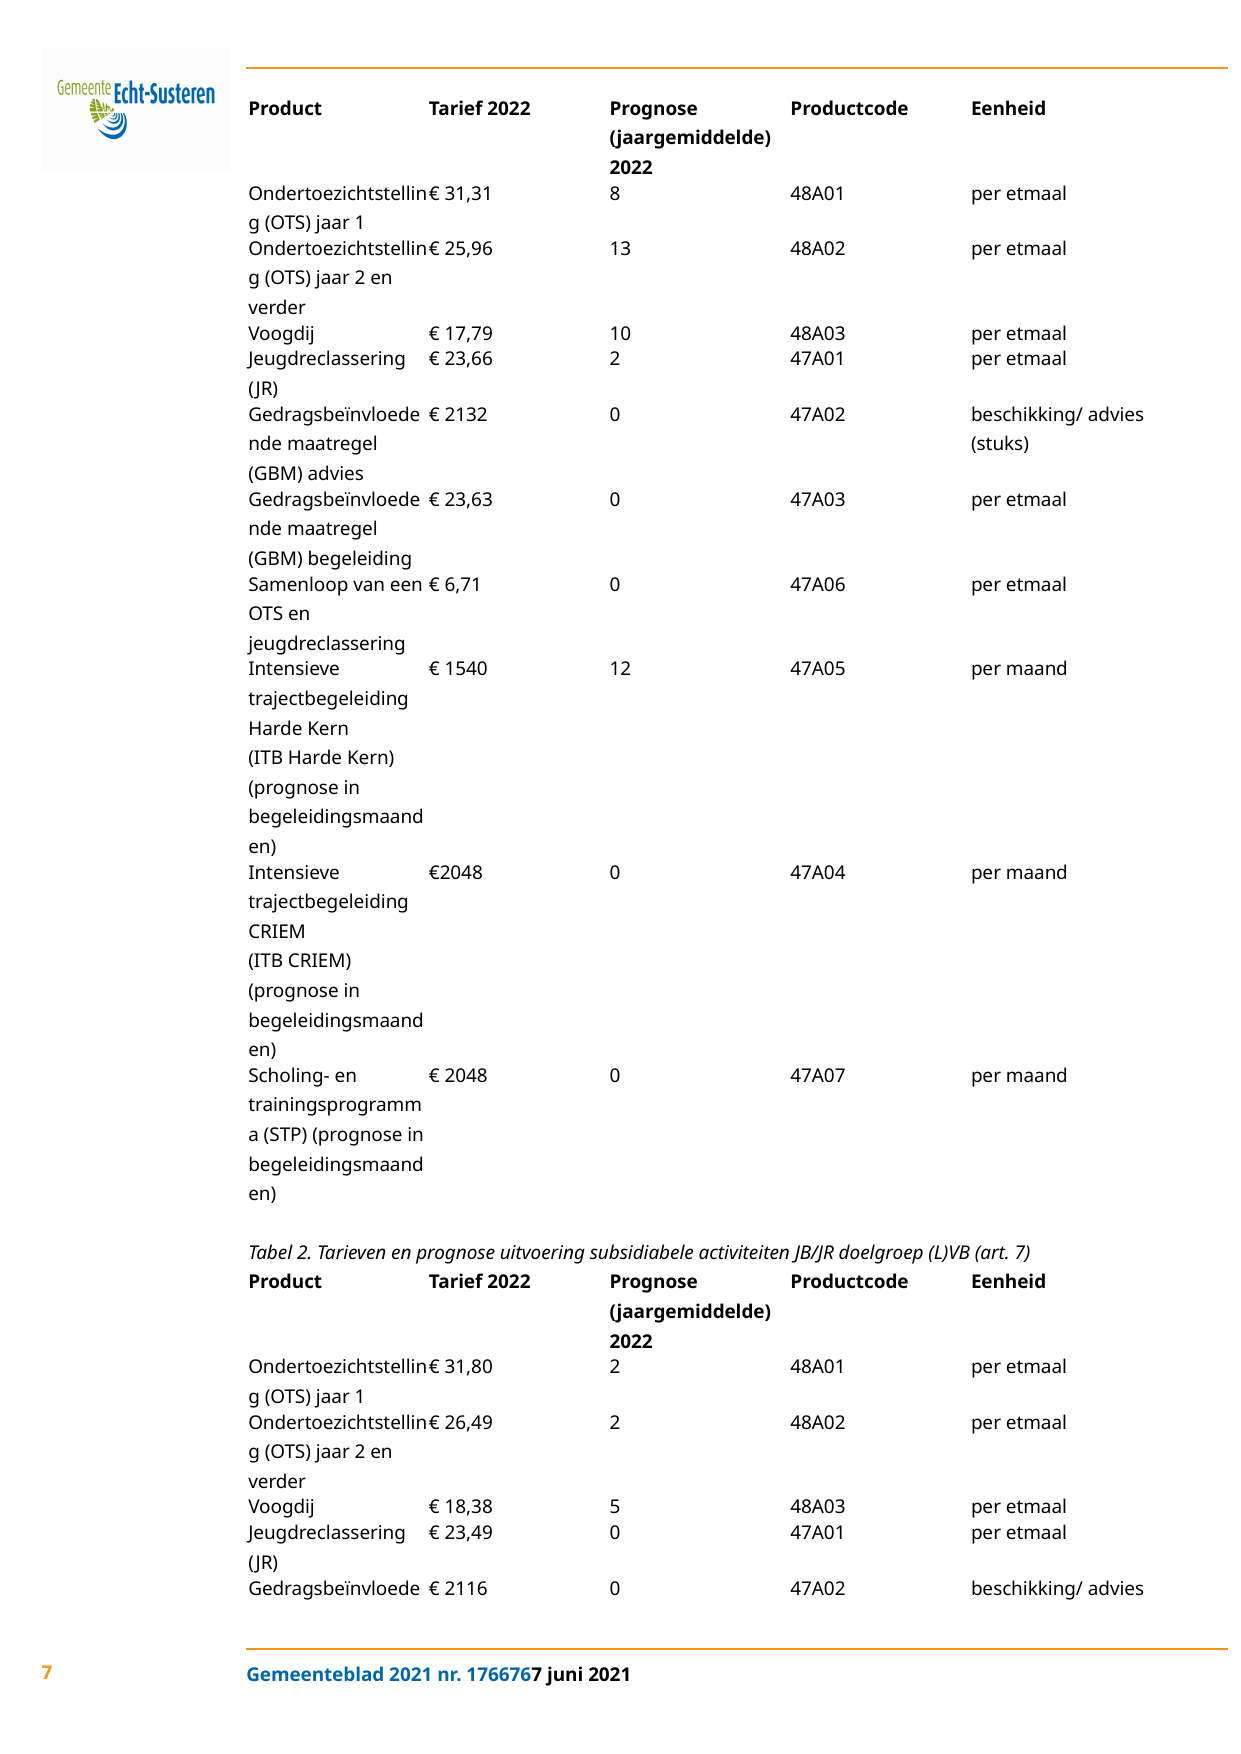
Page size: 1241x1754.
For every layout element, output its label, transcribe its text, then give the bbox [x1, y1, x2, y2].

table_cell € 23,49 [429, 1520, 609, 1575]
table_cell 0 [609, 1062, 790, 1206]
table_cell per etmaal [971, 320, 1152, 346]
table_cell € 31,31 [429, 180, 609, 235]
table_cell 10 [609, 320, 790, 346]
table_header Eenheid [971, 1269, 1152, 1353]
table_cell Gedragsbeïnvloedende maatregel (GBM) begeleiding [248, 486, 429, 571]
table_cell 48A01 [790, 1354, 971, 1409]
table_header Tarief 2022 [429, 95, 609, 180]
table_cell 2 [609, 346, 790, 401]
table_cell 47A02 [790, 401, 971, 486]
table_cell beschikking/ advies [971, 1575, 1152, 1601]
table_cell € 18,38 [429, 1494, 609, 1519]
table_cell 48A01 [790, 180, 971, 235]
table_cell 48A03 [790, 1494, 971, 1519]
table_cell per maand [971, 1062, 1152, 1206]
table_header Eenheid [971, 95, 1152, 180]
table_header Productcode [790, 1269, 971, 1353]
table_cell 47A04 [790, 859, 971, 1062]
table_cell 47A06 [790, 571, 971, 656]
table_cell Ondertoezichtstelling (OTS) jaar 2 en verder [248, 1409, 429, 1494]
table_cell Jeugdreclassering (JR) [248, 346, 429, 401]
table_cell Intensieve trajectbegeleiding Harde Kern (ITB Harde Kern) (prognose in begeleidingsmaanden) [248, 656, 429, 859]
table_cell € 2048 [429, 1062, 609, 1206]
table_cell 47A01 [790, 1520, 971, 1575]
table_header Prognose (jaargemiddelde) 2022 [609, 95, 790, 180]
table_cell € 31,80 [429, 1354, 609, 1409]
table_cell 47A01 [790, 346, 971, 401]
table_cell Gedragsbeïnvloede [248, 1575, 429, 1601]
table_cell 0 [609, 859, 790, 1062]
table_cell € 26,49 [429, 1409, 609, 1494]
table_cell 8 [609, 180, 790, 235]
text Tabel 2. Tarieven en prognose uitvoering subsidiabele activiteiten JB/JR doelgroep (L)VB (art. 7) [248, 1239, 1152, 1265]
table_header Product [248, 1269, 429, 1353]
table_cell 0 [609, 486, 790, 571]
table_cell Intensieve trajectbegeleiding CRIEM (ITB CRIEM) (prognose in begeleidingsmaanden) [248, 859, 429, 1062]
table_cell Gedragsbeïnvloedende maatregel (GBM) advies [248, 401, 429, 486]
table_cell Ondertoezichtstelling (OTS) jaar 1 [248, 1354, 429, 1409]
table_cell € 2116 [429, 1575, 609, 1601]
table_cell € 1540 [429, 656, 609, 859]
table_cell 5 [609, 1494, 790, 1519]
table_cell 47A03 [790, 486, 971, 571]
table_cell Voogdij [248, 1494, 429, 1519]
table_cell 48A02 [790, 235, 971, 320]
table_cell 47A05 [790, 656, 971, 859]
table_cell per etmaal [971, 1520, 1152, 1575]
table_cell beschikking/ advies (stuks) [971, 401, 1152, 486]
table_cell per etmaal [971, 571, 1152, 656]
table_cell per maand [971, 859, 1152, 1062]
table_header Productcode [790, 95, 971, 180]
table_cell per etmaal [971, 1409, 1152, 1494]
table_cell 0 [609, 571, 790, 656]
table_cell 47A02 [790, 1575, 971, 1601]
table_cell 48A02 [790, 1409, 971, 1494]
table_cell 47A07 [790, 1062, 971, 1206]
table_cell Ondertoezichtstelling (OTS) jaar 1 [248, 180, 429, 235]
table_cell 2 [609, 1409, 790, 1494]
picture [41, 47, 231, 172]
table_cell per maand [971, 656, 1152, 859]
table_cell 2 [609, 1354, 790, 1409]
table_header Product [248, 95, 429, 180]
table_cell € 6,71 [429, 571, 609, 656]
table_cell 0 [609, 401, 790, 486]
table_cell 0 [609, 1575, 790, 1601]
table_cell per etmaal [971, 346, 1152, 401]
table_cell 12 [609, 656, 790, 859]
table_cell Jeugdreclassering (JR) [248, 1520, 429, 1575]
table_cell per etmaal [971, 235, 1152, 320]
table_cell € 23,63 [429, 486, 609, 571]
table_cell € 25,96 [429, 235, 609, 320]
table_header Tarief 2022 [429, 1269, 609, 1353]
table_cell per etmaal [971, 1354, 1152, 1409]
table_cell Scholing- en trainingsprogramma (STP) (prognose in begeleidingsmaanden) [248, 1062, 429, 1206]
table_cell 0 [609, 1520, 790, 1575]
table_header Prognose (jaargemiddelde) 2022 [609, 1269, 790, 1353]
table_cell € 23,66 [429, 346, 609, 401]
table_cell Voogdij [248, 320, 429, 346]
table_cell 48A03 [790, 320, 971, 346]
table_cell Samenloop van een OTS en jeugdreclassering [248, 571, 429, 656]
table_cell Ondertoezichtstelling (OTS) jaar 2 en verder [248, 235, 429, 320]
table_cell €2048 [429, 859, 609, 1062]
table_cell € 2132 [429, 401, 609, 486]
table_cell per etmaal [971, 180, 1152, 235]
table_cell € 17,79 [429, 320, 609, 346]
table_cell per etmaal [971, 1494, 1152, 1519]
table_cell per etmaal [971, 486, 1152, 571]
table_cell 13 [609, 235, 790, 320]
